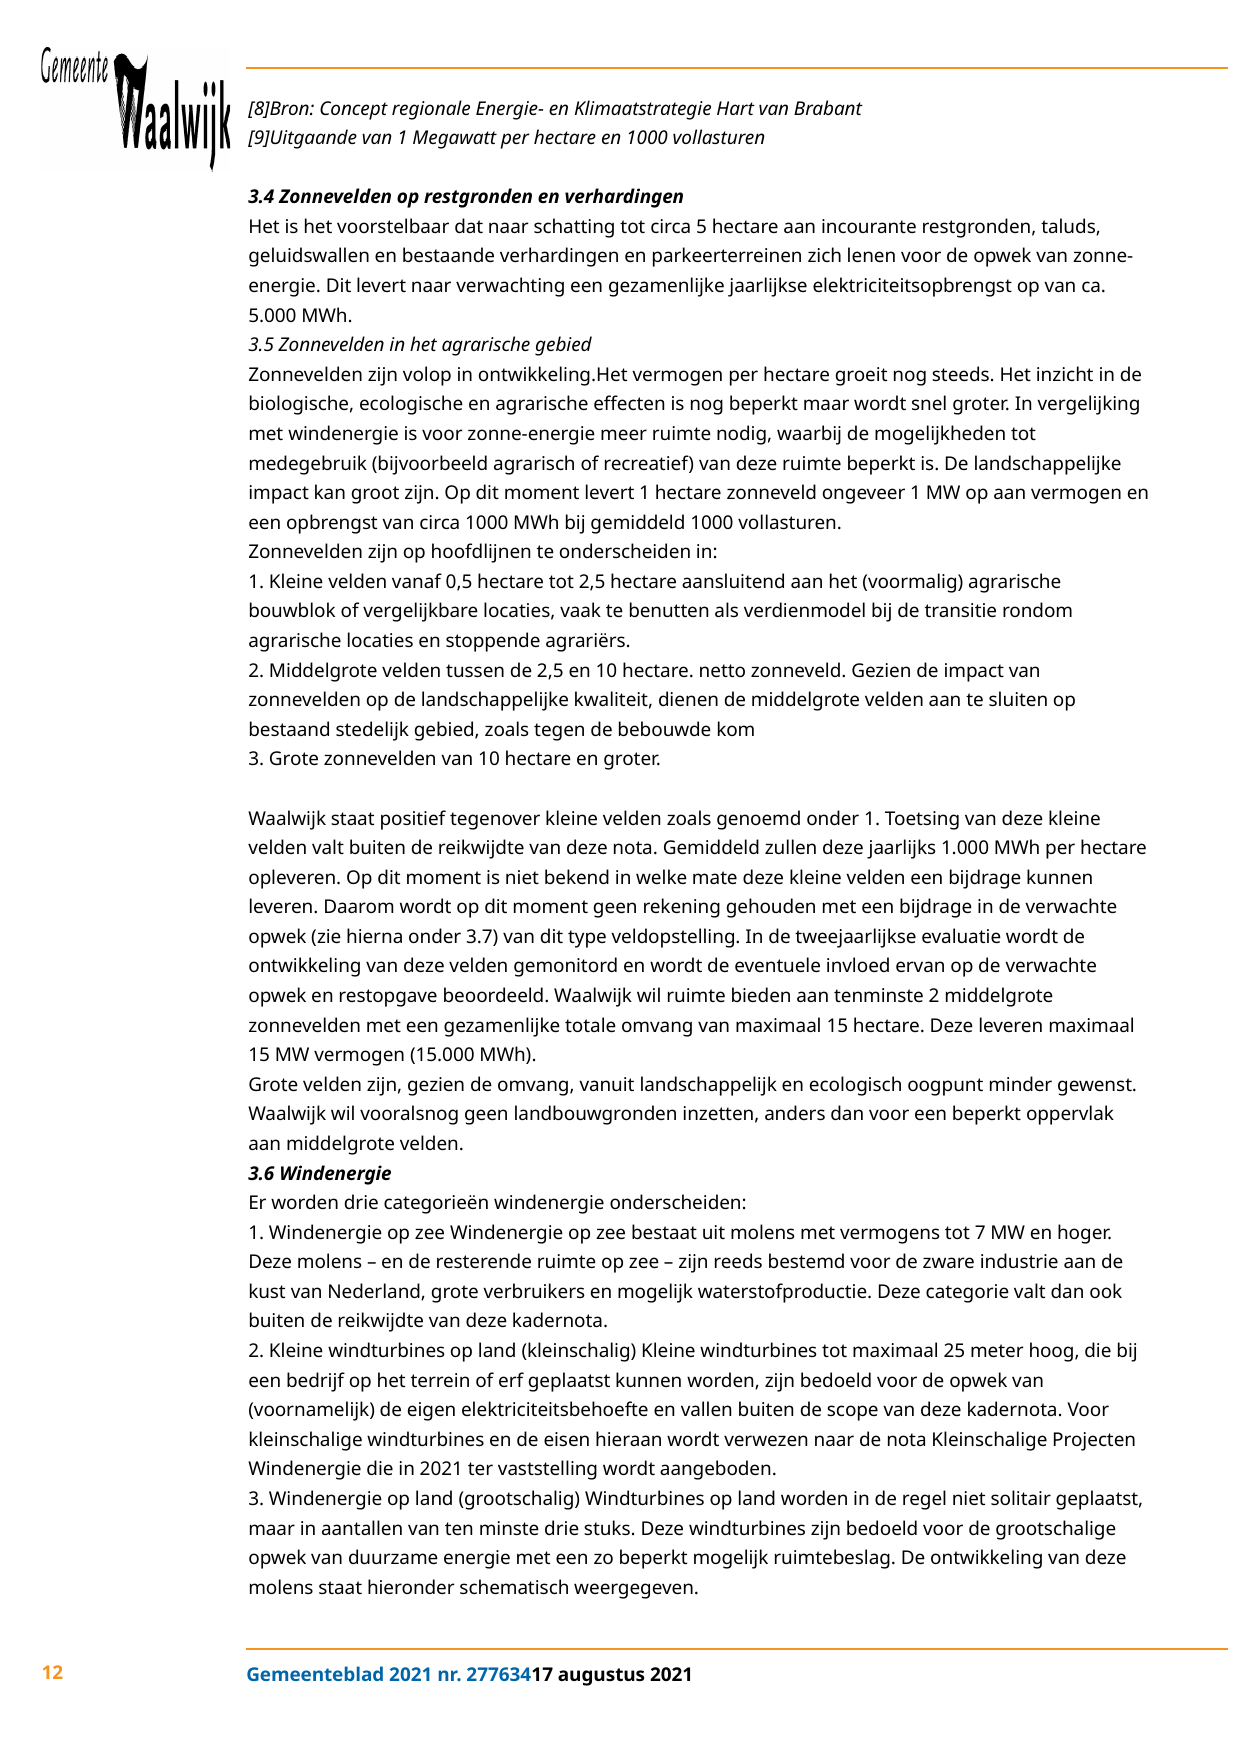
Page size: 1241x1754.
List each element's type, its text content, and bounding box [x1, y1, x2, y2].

text 3. Grote zonnevelden van 10 hectare en groter. [248, 746, 1152, 771]
picture [41, 47, 231, 172]
text 3.6 Windenergie [248, 1160, 1152, 1186]
text 3. Windenergie op land (grootschalig) Windturbines op land worden in de regel niet solitair geplaatst, maar in aantallen van ten minste drie stuks. Deze windturbines zijn bedoeld voor de grootschalige opwek van duurzame energie met een zo beperkt mogelijk ruimtebeslag. De ontwikkeling van deze molens staat hieronder schematisch weergegeven. [248, 1485, 1152, 1600]
text Zonnevelden zijn volop in ontwikkeling.Het vermogen per hectare groeit nog steeds. Het inzicht in de biologische, ecologische en agrarische effecten is nog beperkt maar wordt snel groter. In vergelijking met windenergie is voor zonne-energie meer ruimte nodig, waarbij de mogelijkheden tot medegebruik (bijvoorbeeld agrarisch of recreatief) van deze ruimte beperkt is. De landschappelijke impact kan groot zijn. Op dit moment levert 1 hectare zonneveld ongeveer 1 MW op aan vermogen en een opbrengst van circa 1000 MWh bij gemiddeld 1000 vollasturen. [248, 361, 1152, 535]
text 3.4 Zonnevelden op restgronden en verhardingen [248, 183, 1152, 209]
text [8]Bron: Concept regionale Energie- en Klimaatstrategie Hart van Brabant [248, 95, 1152, 121]
text Grote velden zijn, gezien de omvang, vanuit landschappelijk en ecologisch oogpunt minder gewenst. Waalwijk wil vooralsnog geen landbouwgronden inzetten, anders dan voor een beperkt oppervlak aan middelgrote velden. [248, 1071, 1152, 1156]
text 1. Kleine velden vanaf 0,5 hectare tot 2,5 hectare aansluitend aan het (voormalig) agrarische bouwblok of vergelijkbare locaties, vaak te benutten als verdienmodel bij de transitie rondom agrarische locaties en stoppende agrariërs. [248, 568, 1152, 653]
text Zonnevelden zijn op hoofdlijnen te onderscheiden in: [248, 538, 1152, 564]
text [9]Uitgaande van 1 Megawatt per hectare en 1000 vollasturen [248, 124, 1152, 150]
text 1. Windenergie op zee Windenergie op zee bestaat uit molens met vermogens tot 7 MW en hoger. Deze molens – en de resterende ruimte op zee – zijn reeds bestemd voor de zware industrie aan de kust van Nederland, grote verbruikers en mogelijk waterstofproductie. Deze categorie valt dan ook buiten de reikwijdte van deze kadernota. [248, 1219, 1152, 1333]
text Er worden drie categorieën windenergie onderscheiden: [248, 1189, 1152, 1215]
text Het is het voorstelbaar dat naar schatting tot circa 5 hectare aan incourante restgronden, taluds, geluidswallen en bestaande verhardingen en parkeerterreinen zich lenen voor de opwek van zonne-energie. Dit levert naar verwachting een gezamenlijke jaarlijkse elektriciteitsopbrengst op van ca. 5.000 MWh. [248, 213, 1152, 328]
text 2. Middelgrote velden tussen de 2,5 en 10 hectare. netto zonneveld. Gezien de impact van zonnevelden op de landschappelijke kwaliteit, dienen de middelgrote velden aan te sluiten op bestaand stedelijk gebied, zoals tegen de bebouwde kom [248, 657, 1152, 742]
text 3.5 Zonnevelden in het agrarische gebied [248, 331, 1152, 357]
text 2. Kleine windturbines op land (kleinschalig) Kleine windturbines tot maximaal 25 meter hoog, die bij een bedrijf op het terrein of erf geplaatst kunnen worden, zijn bedoeld voor de opwek van (voornamelijk) de eigen elektriciteitsbehoefte en vallen buiten de scope van deze kadernota. Voor kleinschalige windturbines en de eisen hieraan wordt verwezen naar de nota Kleinschalige Projecten Windenergie die in 2021 ter vaststelling wordt aangeboden. [248, 1337, 1152, 1481]
text Waalwijk staat positief tegenover kleine velden zoals genoemd onder 1. Toetsing van deze kleine velden valt buiten de reikwijdte van deze nota. Gemiddeld zullen deze jaarlijks 1.000 MWh per hectare opleveren. Op dit moment is niet bekend in welke mate deze kleine velden een bijdrage kunnen leveren. Daarom wordt op dit moment geen rekening gehouden met een bijdrage in de verwachte opwek (zie hierna onder 3.7) van dit type veldopstelling. In de tweejaarlijkse evaluatie wordt de ontwikkeling van deze velden gemonitord en wordt de eventuele invloed ervan op de verwachte opwek en restopgave beoordeeld. Waalwijk wil ruimte bieden aan tenminste 2 middelgrote zonnevelden met een gezamenlijke totale omvang van maximaal 15 hectare. Deze leveren maximaal 15 MW vermogen (15.000 MWh). [248, 805, 1152, 1067]
